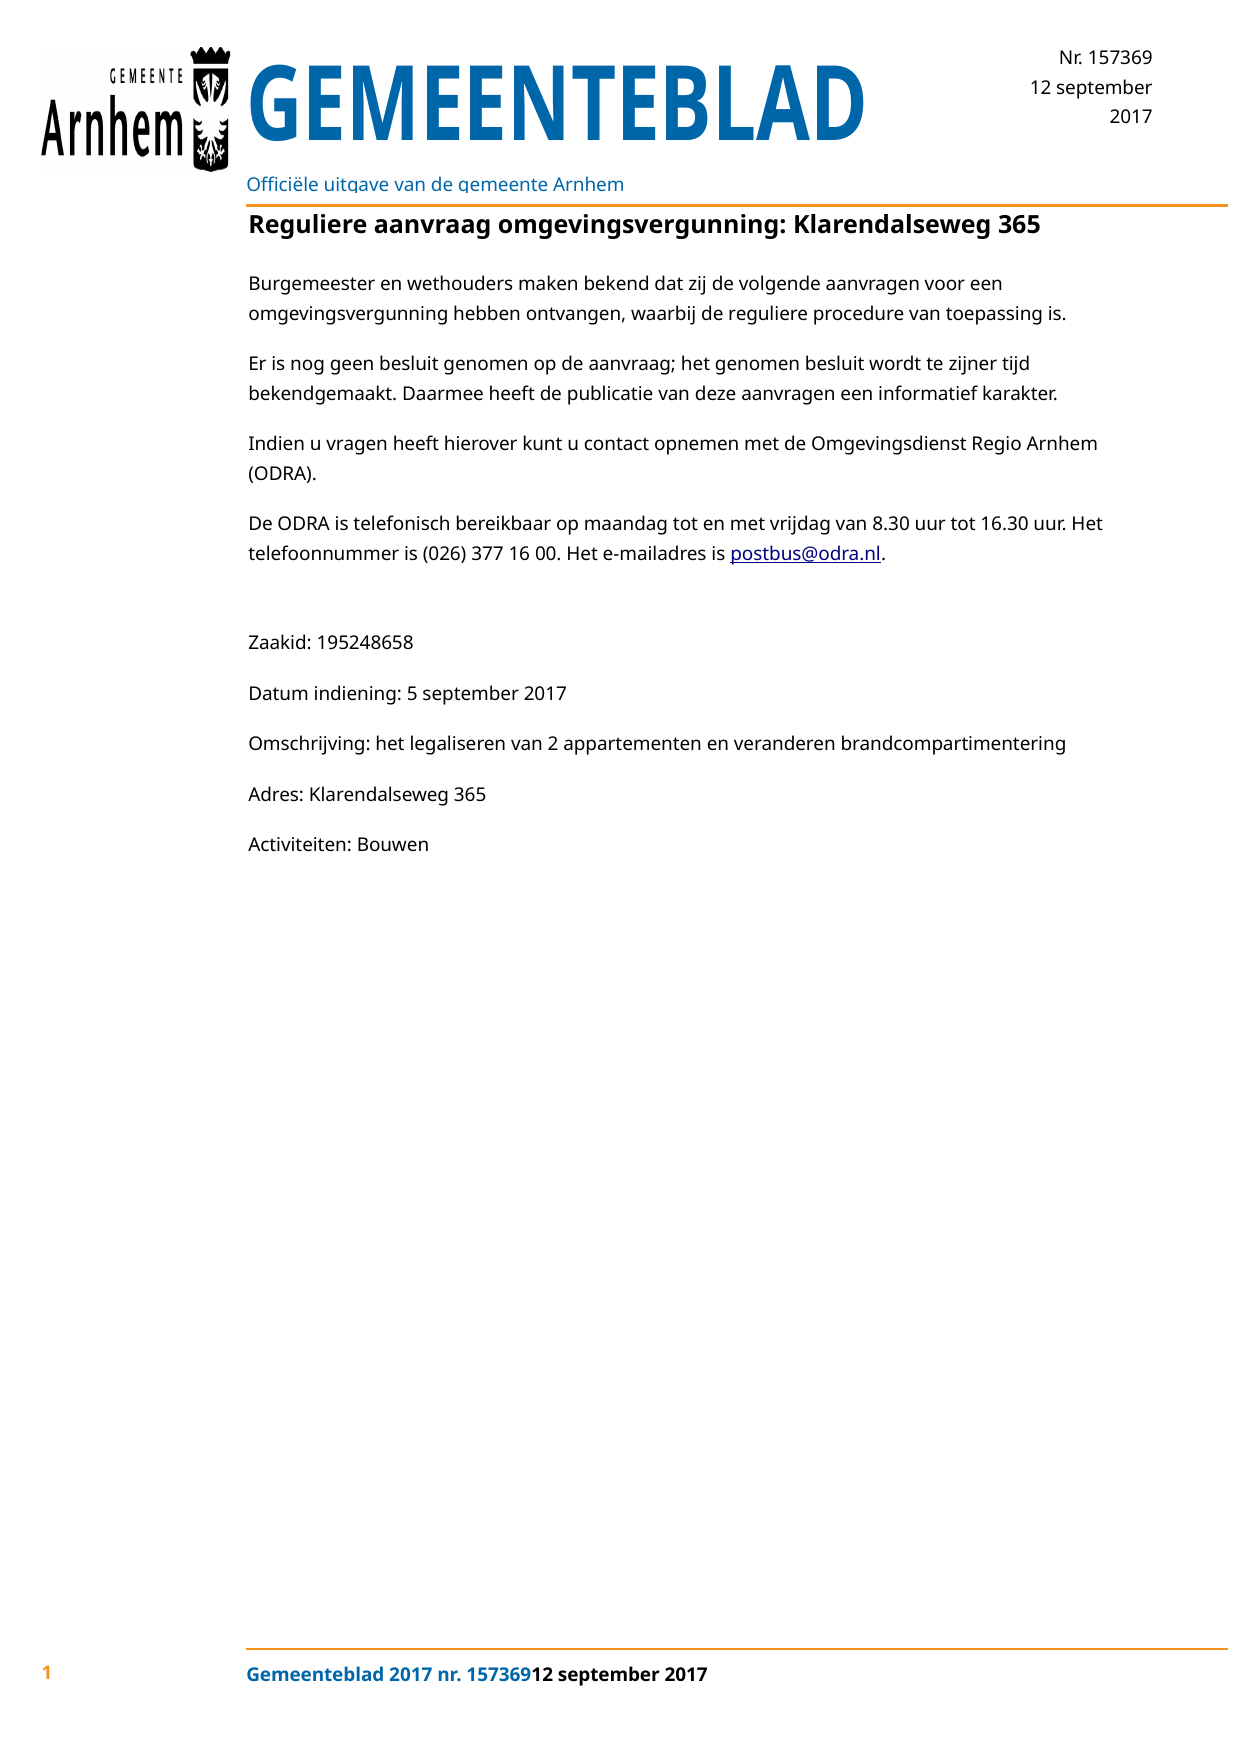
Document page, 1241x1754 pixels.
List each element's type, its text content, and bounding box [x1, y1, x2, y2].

text Er is nog geen besluit genomen op de aanvraag; het genomen besluit wordt te zijner tijd bekendgemaakt. Daarmee heeft de publicatie van deze aanvragen een informatief karakter. [248, 350, 1152, 406]
text Reguliere aanvraag omgevingsvergunning: Klarendalseweg 365 [248, 207, 1152, 241]
text Zaakid: 195248658 [248, 629, 1152, 655]
text Datum indiening: 5 september 2017 [248, 680, 1152, 706]
text De ODRA is telefonisch bereikbaar op maandag tot en met vrijdag van 8.30 uur tot 16.30 uur. Het telefoonnummer is (026) 377 16 00. Het e-mailadres is postbus@odra.nl. [248, 510, 1152, 566]
text Omschrijving: het legaliseren van 2 appartementen en veranderen brandcompartimentering [248, 730, 1152, 756]
picture [41, 47, 231, 172]
text Activiteiten: Bouwen [248, 831, 1152, 857]
text Indien u vragen heeft hierover kunt u contact opnemen met de Omgevingsdienst Regio Arnhem (ODRA). [248, 430, 1152, 486]
text Burgemeester en wethouders maken bekend dat zij de volgende aanvragen voor een omgevingsvergunning hebben ontvangen, waarbij de reguliere procedure van toepassing is. [248, 270, 1152, 326]
text Adres: Klarendalseweg 365 [248, 781, 1152, 807]
